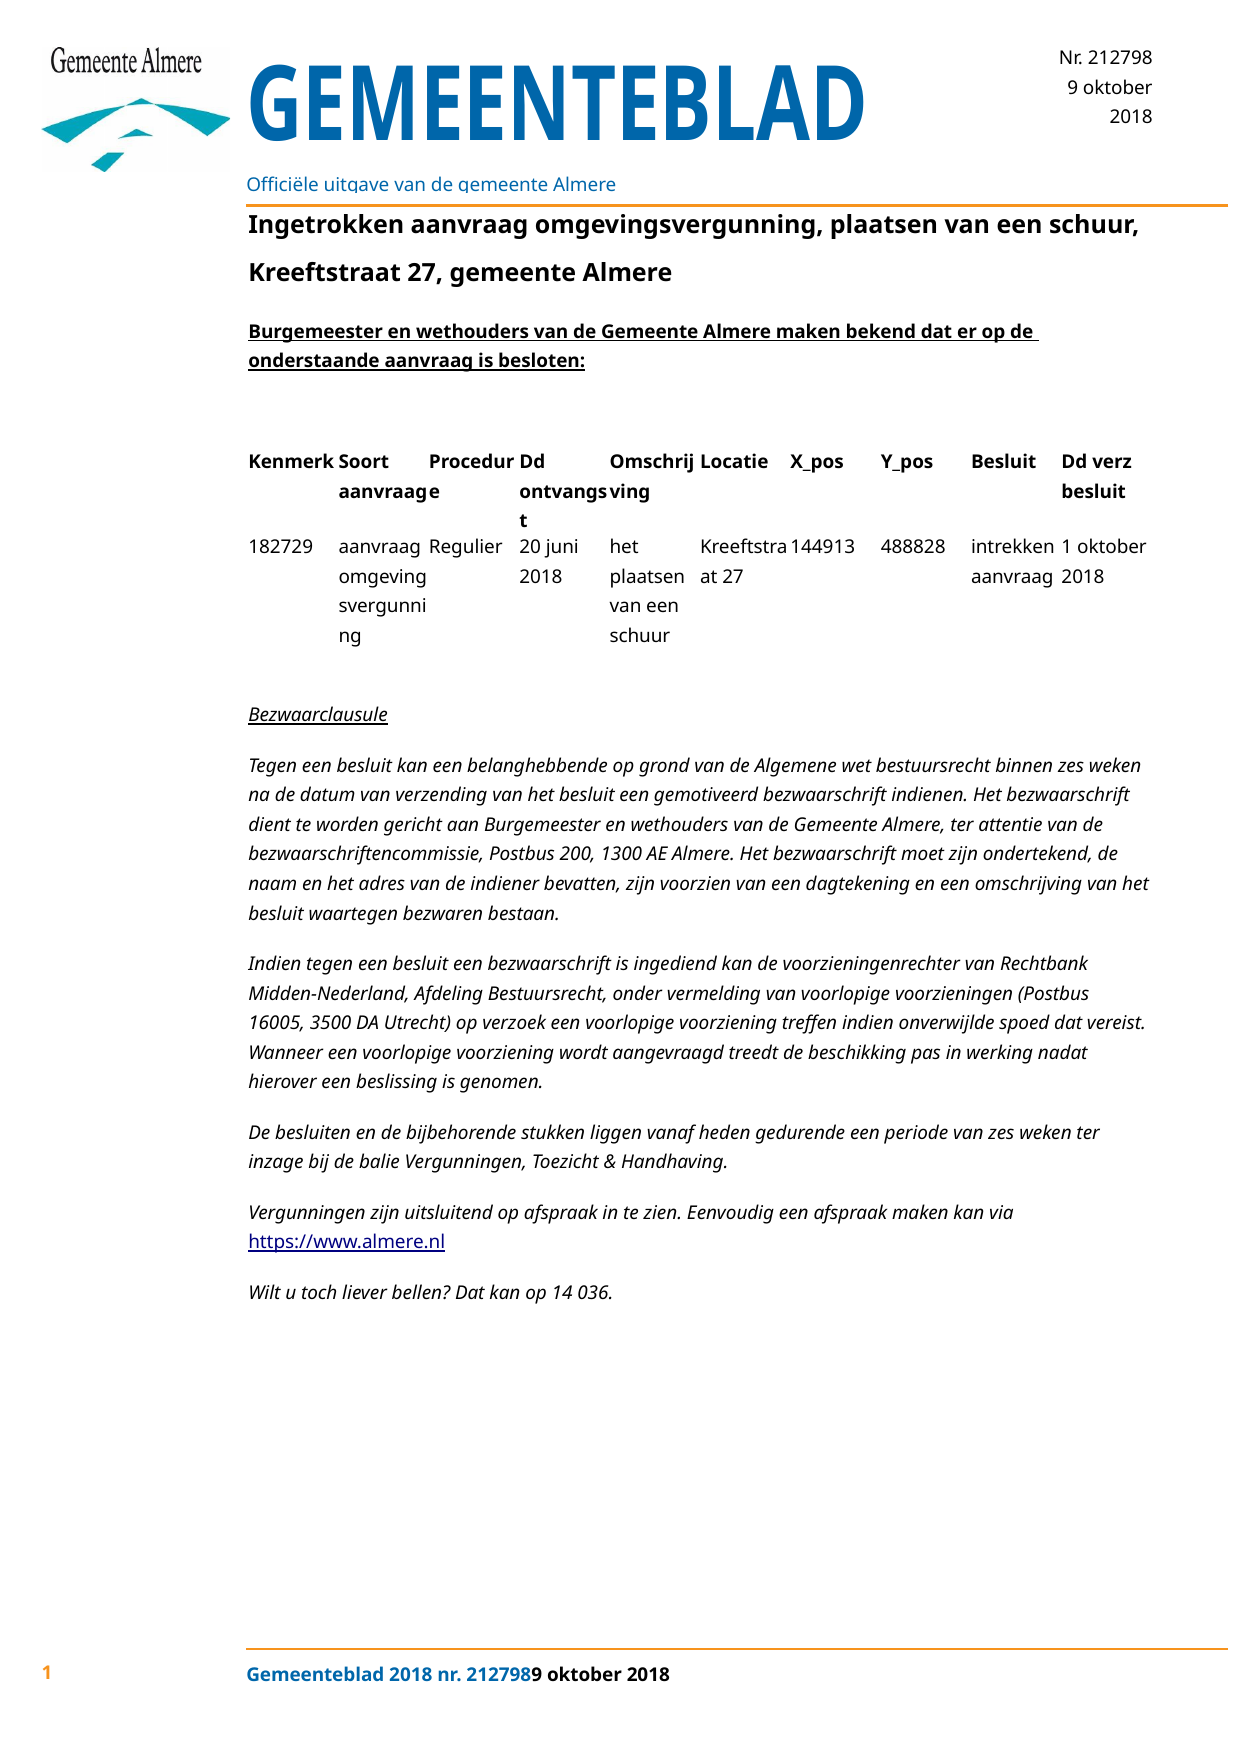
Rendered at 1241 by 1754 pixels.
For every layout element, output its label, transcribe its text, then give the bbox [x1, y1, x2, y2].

table_cell 20 juni 2018 [519, 533, 609, 648]
table_header Dd verz besluit [1061, 449, 1152, 533]
table_cell intrekken aanvraag [971, 533, 1061, 648]
table_header Soort aanvraag [338, 449, 429, 533]
table_cell 144913 [790, 533, 881, 648]
text Wilt u toch liever bellen? Dat kan op 14 036. [248, 1279, 1152, 1305]
table_header Kenmerk [248, 449, 338, 533]
text Vergunningen zijn uitsluitend op afspraak in te zien. Eenvoudig een afspraak maken kan via https://www.almere.nl [248, 1199, 1152, 1254]
table_cell Regulier [429, 533, 519, 648]
table_header Besluit [971, 449, 1061, 533]
table_cell aanvraag omgevingsvergunning [338, 533, 429, 648]
table_header Dd ontvangst [519, 449, 609, 533]
table_header X_pos [790, 449, 881, 533]
text Ingetrokken aanvraag omgevingsvergunning, plaatsen van een schuur, Kreeftstraat 27, gemeente Almere [248, 207, 1152, 288]
text Bezwaarclausule [248, 701, 1152, 727]
text De besluiten en de bijbehorende stukken liggen vanaf heden gedurende een periode van zes weken ter inzage bij de balie Vergunningen, Toezicht & Handhaving. [248, 1119, 1152, 1174]
table_cell 1 oktober 2018 [1061, 533, 1152, 648]
table_header Procedure [429, 449, 519, 533]
picture [41, 47, 231, 172]
table_header Y_pos [881, 449, 971, 533]
table_header Omschrijving [609, 449, 700, 533]
table_cell 182729 [248, 533, 338, 648]
table_cell het plaatsen van een schuur [609, 533, 700, 648]
table_cell 488828 [881, 533, 971, 648]
table_header Locatie [700, 449, 790, 533]
text Burgemeester en wethouders van de Gemeente Almere maken bekend dat er op de onderstaande aanvraag is besloten: [248, 318, 1152, 373]
text Tegen een besluit kan een belanghebbende op grond van de Algemene wet bestuursrecht binnen zes weken na de datum van verzending van het besluit een gemotiveerd bezwaarschrift indienen. Het bezwaarschrift dient te worden gericht aan Burgemeester en wethouders van de Gemeente Almere, ter attentie van de bezwaarschriftencommissie, Postbus 200, 1300 AE Almere. Het bezwaarschrift moet zijn ondertekend, de naam en het adres van de indiener bevatten, zijn voorzien van een dagtekening en een omschrijving van het besluit waartegen bezwaren bestaan. [248, 752, 1152, 926]
text Indien tegen een besluit een bezwaarschrift is ingediend kan de voorzieningenrechter van Rechtbank Midden-Nederland, Afdeling Bestuursrecht, onder vermelding van voorlopige voorzieningen (Postbus 16005, 3500 DA Utrecht) op verzoek een voorlopige voorziening treffen indien onverwijlde spoed dat vereist. Wanneer een voorlopige voorziening wordt aangevraagd treedt de beschikking pas in werking nadat hierover een beslissing is genomen. [248, 950, 1152, 1094]
table_cell Kreeftstraat 27 [700, 533, 790, 648]
